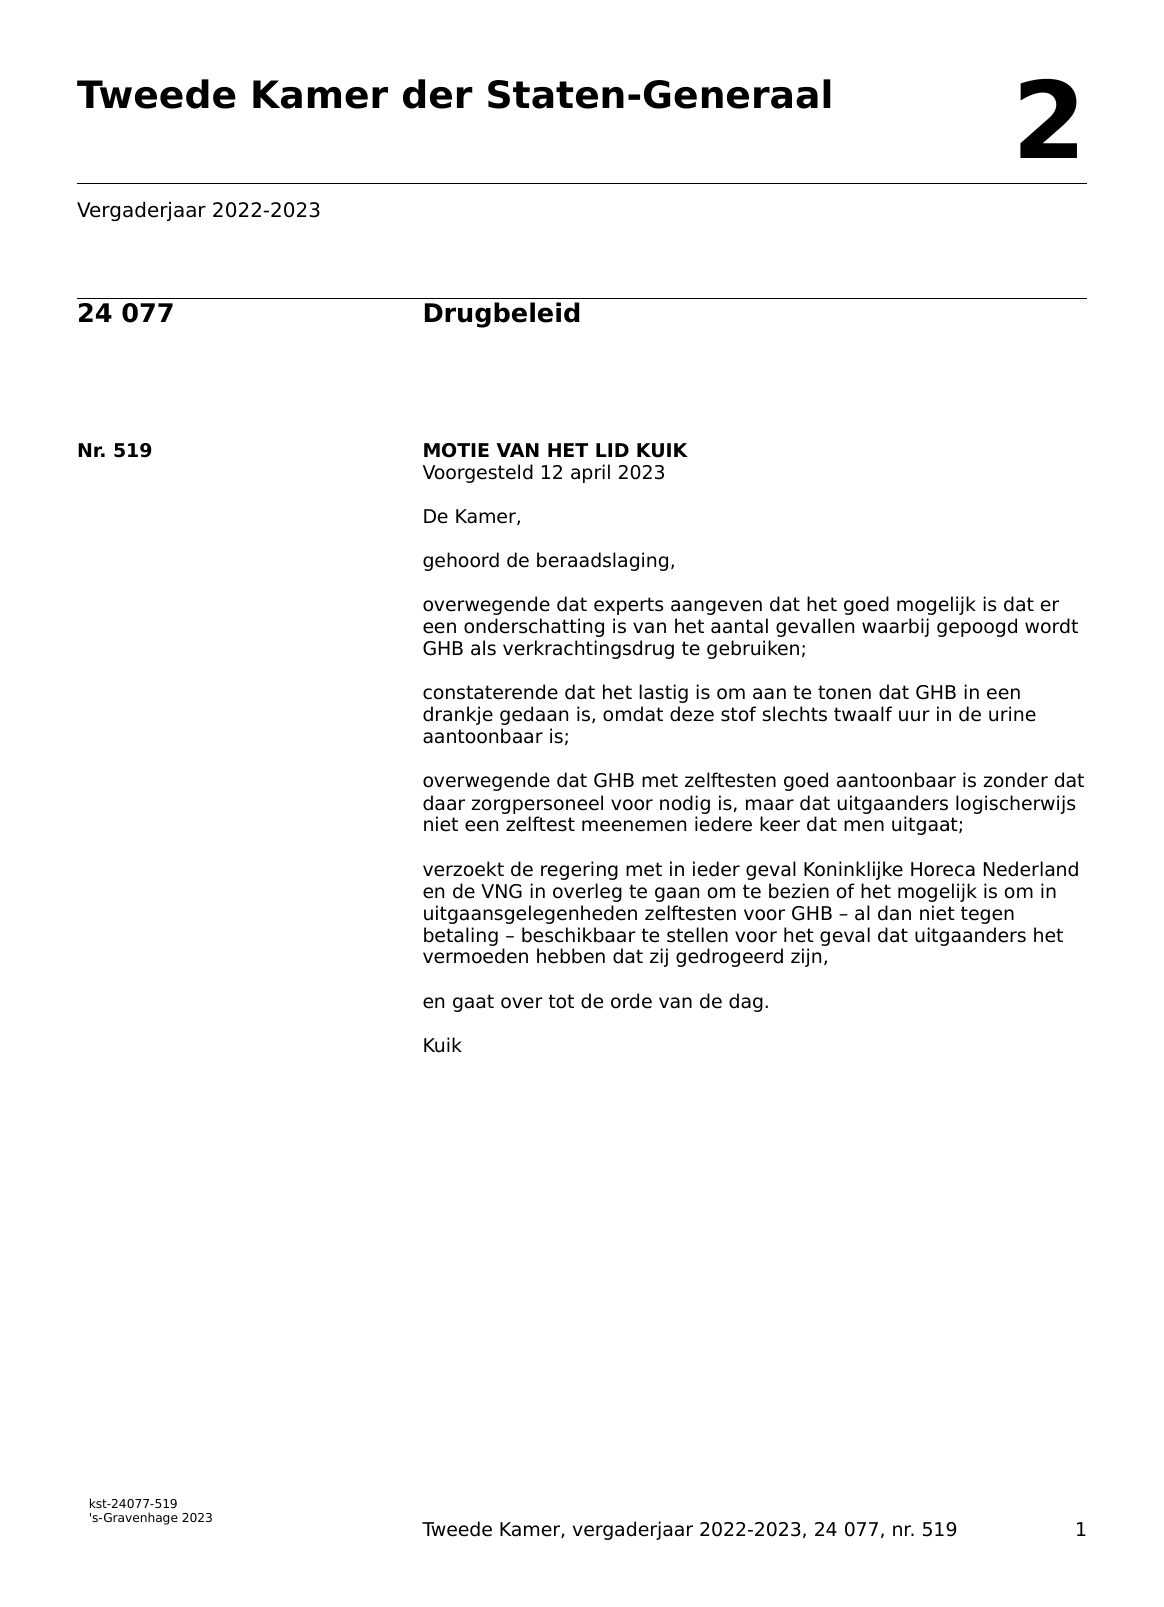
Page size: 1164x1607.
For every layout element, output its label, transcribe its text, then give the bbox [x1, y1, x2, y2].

text De Kamer, [422, 506, 1087, 528]
text gehoord de beraadslaging, [422, 550, 1087, 572]
text Kuik [422, 1035, 1087, 1057]
text 's-Gravenhage 2023 [88, 1511, 323, 1525]
text overwegende dat GHB met zelftesten goed aantoonbaar is zonder dat daar zorgpersoneel voor nodig is, maar dat uitgaanders logischerwijs niet een zelftest meenemen iedere keer dat men uitgaat; [422, 770, 1087, 836]
text Voorgesteld 12 april 2023 [422, 462, 1087, 484]
subtitle 24 077 Drugbeleid [77, 299, 1087, 329]
subtitle Nr. 519 MOTIE VAN HET LID KUIK [77, 440, 1087, 462]
table_cell Vergaderjaar 2022-2023 [77, 184, 1087, 298]
table_header 2 [886, 59, 1087, 183]
text constaterende dat het lastig is om aan te tonen dat GHB in een drankje gedaan is, omdat deze stof slechts twaalf uur in de urine aantoonbaar is; [422, 682, 1087, 748]
text kst-24077-519 [88, 1497, 323, 1511]
table_header Tweede Kamer der Staten-Generaal [77, 59, 886, 183]
text en gaat over tot de orde van de dag. [422, 991, 1087, 1013]
text overwegende dat experts aangeven dat het goed mogelijk is dat er een onderschatting is van het aantal gevallen waarbij gepoogd wordt GHB als verkrachtingsdrug te gebruiken; [422, 594, 1087, 660]
text verzoekt de regering met in ieder geval Koninklijke Horeca Nederland en de VNG in overleg te gaan om te bezien of het mogelijk is om in uitgaansgelegenheden zelftesten voor GHB – al dan niet tegen betaling – beschikbaar te stellen voor het geval dat uitgaanders het vermoeden hebben dat zij gedrogeerd zijn, [422, 858, 1087, 968]
